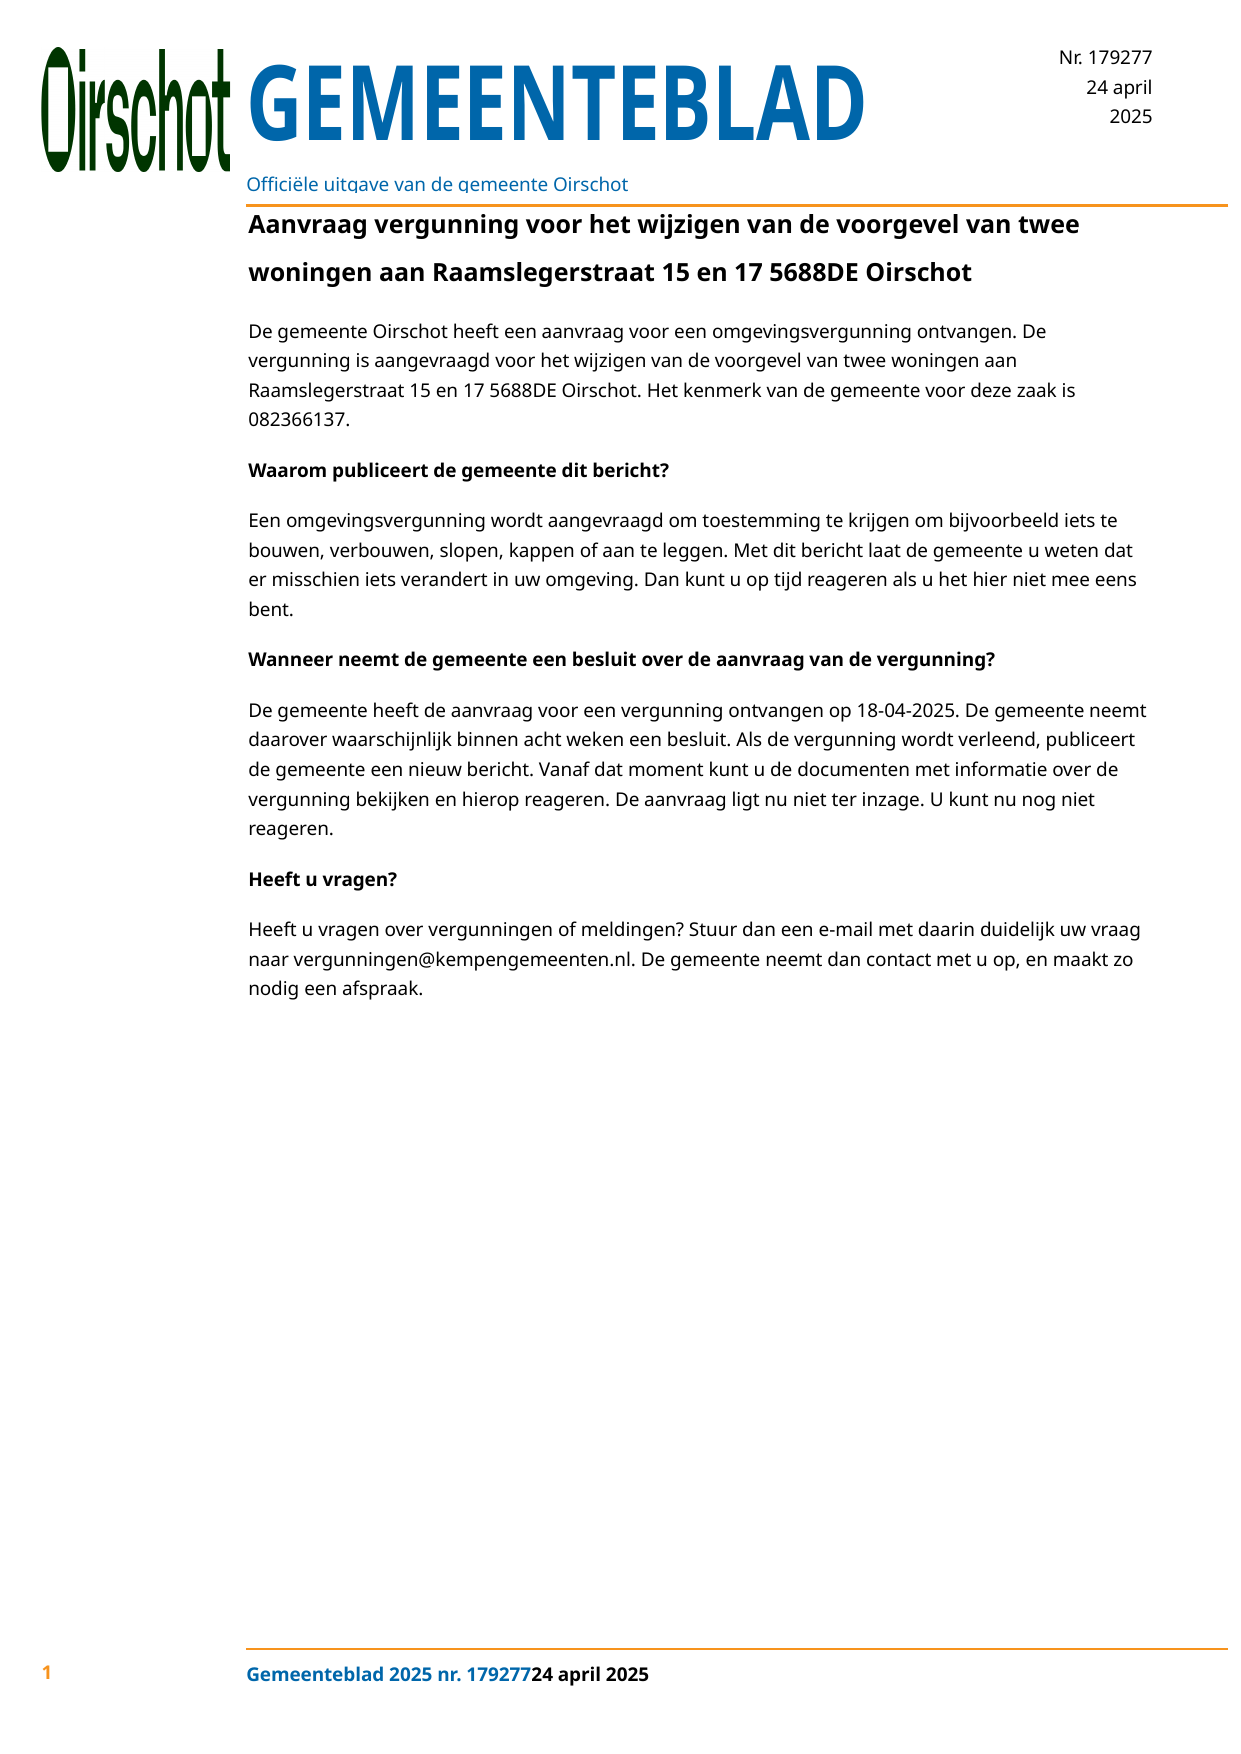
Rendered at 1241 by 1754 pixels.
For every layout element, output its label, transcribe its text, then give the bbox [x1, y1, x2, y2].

text Een omgevingsvergunning wordt aangevraagd om toestemming te krijgen om bijvoorbeeld iets te bouwen, verbouwen, slopen, kappen of aan te leggen. Met dit bericht laat de gemeente u weten dat er misschien iets verandert in uw omgeving. Dan kunt u op tijd reageren als u het hier niet mee eens bent. [248, 507, 1152, 622]
picture [41, 47, 231, 172]
text De gemeente heeft de aanvraag voor een vergunning ontvangen op 18-04-2025. De gemeente neemt daarover waarschijnlijk binnen acht weken een besluit. Als de vergunning wordt verleend, publiceert de gemeente een nieuw bericht. Vanaf dat moment kunt u de documenten met informatie over de vergunning bekijken en hierop reageren. De aanvraag ligt nu niet ter inzage. U kunt nu nog niet reageren. [248, 697, 1152, 841]
text Waarom publiceert de gemeente dit bericht? [248, 457, 1152, 483]
text De gemeente Oirschot heeft een aanvraag voor een omgevingsvergunning ontvangen. De vergunning is aangevraagd voor het wijzigen van de voorgevel van twee woningen aan Raamslegerstraat 15 en 17 5688DE Oirschot. Het kenmerk van de gemeente voor deze zaak is 082366137. [248, 318, 1152, 432]
text Wanneer neemt de gemeente een besluit over de aanvraag van de vergunning? [248, 647, 1152, 672]
text Aanvraag vergunning voor het wijzigen van de voorgevel van twee woningen aan Raamslegerstraat 15 en 17 5688DE Oirschot [248, 207, 1152, 288]
text Heeft u vragen? [248, 866, 1152, 892]
text Heeft u vragen over vergunningen of meldingen? Stuur dan een e-mail met daarin duidelijk uw vraag naar vergunningen@kempengemeenten.nl. De gemeente neemt dan contact met u op, en maakt zo nodig een afspraak. [248, 916, 1152, 1001]
